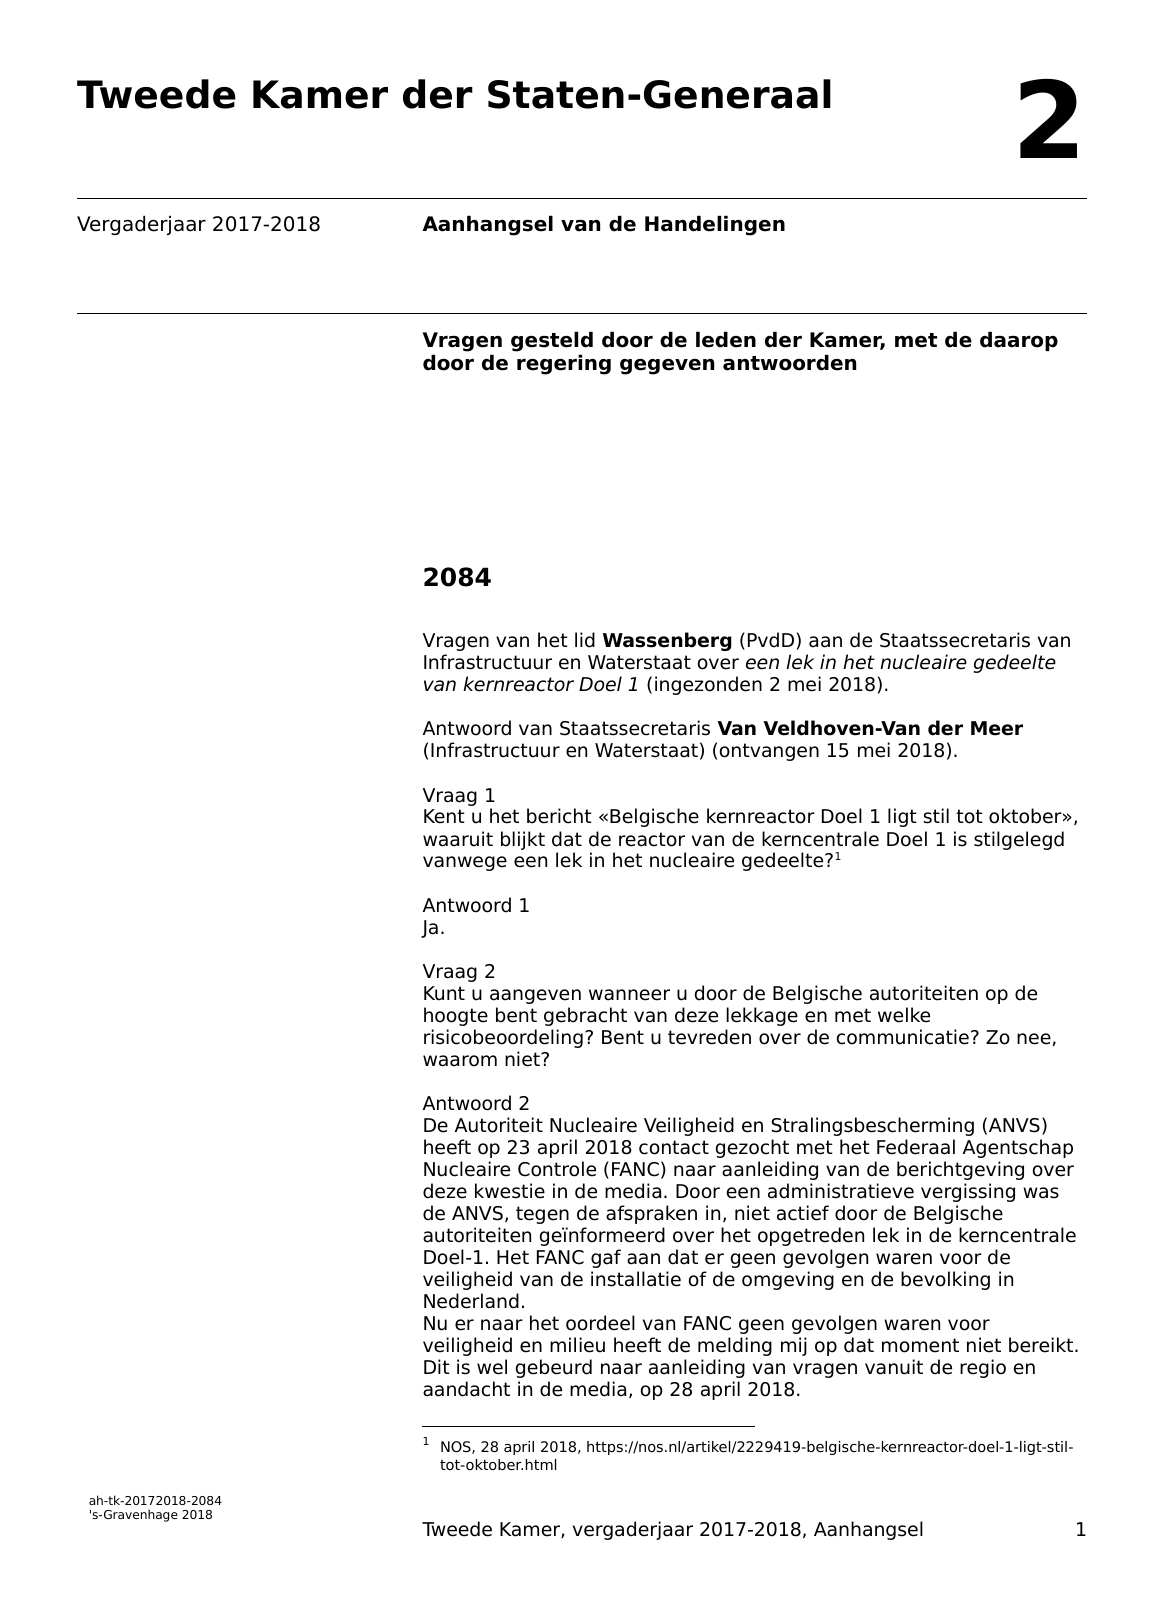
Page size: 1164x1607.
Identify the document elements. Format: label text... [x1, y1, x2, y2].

text Kent u het bericht «Belgische kernreactor Doel 1 ligt stil tot oktober», waaruit blijkt dat de reactor van de kerncentrale Doel 1 is stilgelegd vanwege een lek in het nucleaire gedeelte? [422, 806, 1087, 872]
text ah-tk-20172018-2084 [88, 1494, 323, 1508]
table_cell Vergaderjaar 2017-2018 [77, 199, 422, 313]
text Antwoord van Staatssecretaris Van Veldhoven-Van der Meer (Infrastructuur en Waterstaat) (ontvangen 15 mei 2018). [422, 718, 1087, 762]
table_header 2 [886, 59, 1087, 198]
text Kunt u aangeven wanneer u door de Belgische autoriteiten op de hoogte bent gebracht van deze lekkage en met welke risicobeoordeling? Bent u tevreden over de communicatie? Zo nee, waarom niet? [422, 983, 1087, 1071]
text Antwoord 2 [422, 1093, 1087, 1115]
text NOS, 28 april 2018, https://nos.nl/artikel/2229419-belgische-kernreactor-doel-1-ligt-stil-tot-oktober.html [422, 1435, 1087, 1474]
text Vraag 2 [422, 961, 1087, 983]
table_cell [77, 314, 422, 375]
text Antwoord 1 [422, 894, 1087, 917]
text Ja. [422, 917, 1087, 938]
table_cell Aanhangsel van de Handelingen [422, 199, 1087, 313]
text Vraag 1 [422, 784, 1087, 806]
table_header Tweede Kamer der Staten-Generaal [77, 59, 886, 198]
text 2084 [422, 563, 1087, 592]
text De Autoriteit Nucleaire Veiligheid en Stralingsbescherming (ANVS) heeft op 23 april 2018 contact gezocht met het Federaal Agentschap Nucleaire Controle (FANC) naar aanleiding van de berichtgeving over deze kwestie in de media. Door een administratieve vergissing was de ANVS, tegen de afspraken in, niet actief door de Belgische autoriteiten geïnformeerd over het opgetreden lek in de kerncentrale Doel-1. Het FANC gaf aan dat er geen gevolgen waren voor de veiligheid van de installatie of de omgeving en de bevolking in Nederland. [422, 1115, 1087, 1313]
text 's-Gravenhage 2018 [88, 1508, 323, 1522]
table_cell Vragen gesteld door de leden der Kamer, met de daarop door de regering gegeven antwoorden [422, 314, 1087, 375]
text Nu er naar het oordeel van FANC geen gevolgen waren voor veiligheid en milieu heeft de melding mij op dat moment niet bereikt. Dit is wel gebeurd naar aanleiding van vragen vanuit de regio en aandacht in de media, op 28 april 2018. [422, 1313, 1087, 1401]
text Vragen van het lid Wassenberg (PvdD) aan de Staatssecretaris van Infrastructuur en Waterstaat over een lek in het nucleaire gedeelte van kernreactor Doel 1 (ingezonden 2 mei 2018). [422, 630, 1087, 696]
